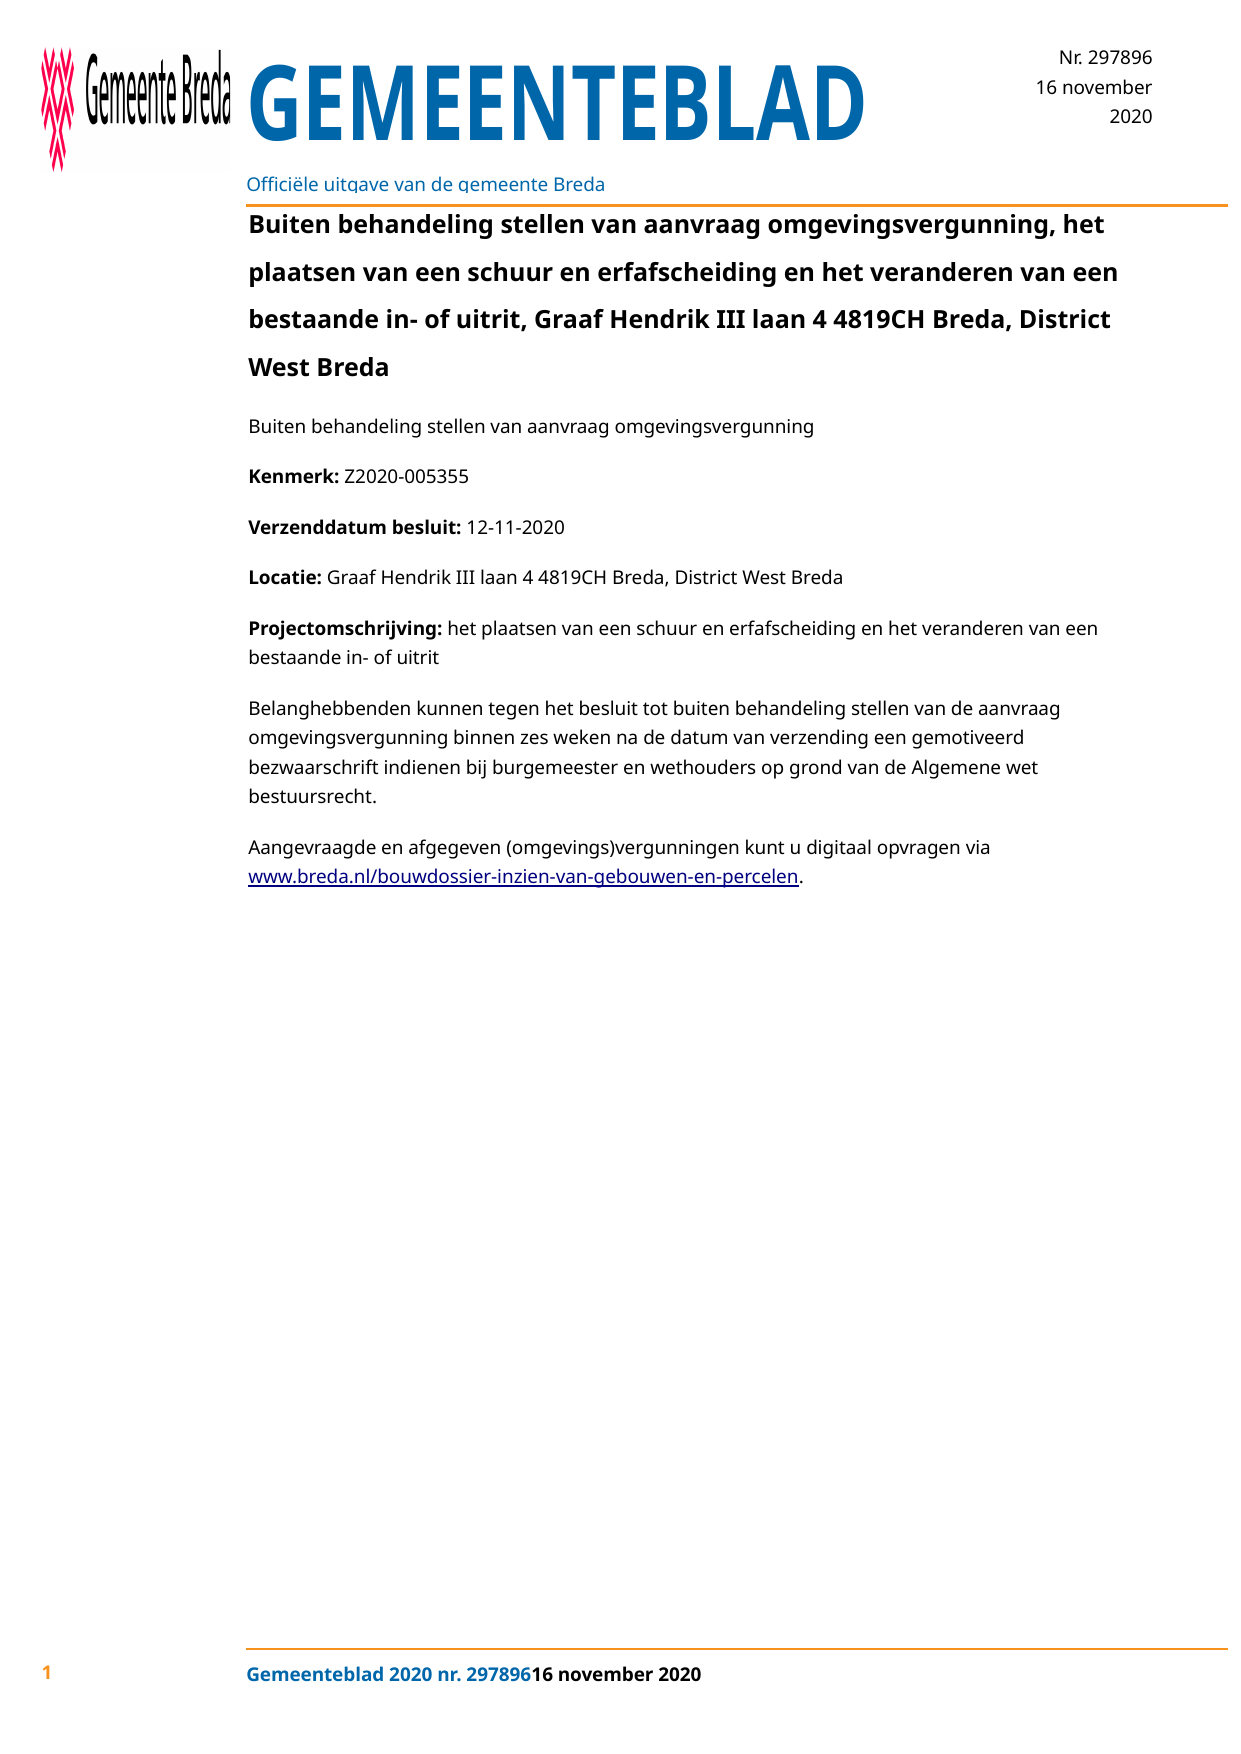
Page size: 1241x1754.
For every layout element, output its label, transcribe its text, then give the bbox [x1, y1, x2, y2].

text Buiten behandeling stellen van aanvraag omgevingsvergunning, het plaatsen van een schuur en erfafscheiding en het veranderen van een bestaande in- of uitrit, Graaf Hendrik III laan 4 4819CH Breda, District West Breda [248, 207, 1152, 384]
text Buiten behandeling stellen van aanvraag omgevingsvergunning [248, 413, 1152, 439]
text Locatie: Graaf Hendrik III laan 4 4819CH Breda, District West Breda [248, 564, 1152, 590]
text Verzenddatum besluit: 12-11-2020 [248, 514, 1152, 540]
text Kenmerk: Z2020-005355 [248, 463, 1152, 489]
text Projectomschrijving: het plaatsen van een schuur en erfafscheiding en het veranderen van een bestaande in- of uitrit [248, 615, 1152, 670]
text Aangevraagde en afgegeven (omgevings)vergunningen kunt u digitaal opvragen via www.breda.nl/bouwdossier-inzien-van-gebouwen-en-percelen. [248, 834, 1152, 889]
text Belanghebbenden kunnen tegen het besluit tot buiten behandeling stellen van de aanvraag omgevingsvergunning binnen zes weken na de datum van verzending een gemotiveerd bezwaarschrift indienen bij burgemeester en wethouders op grond van de Algemene wet bestuursrecht. [248, 695, 1152, 809]
picture [41, 47, 231, 172]
